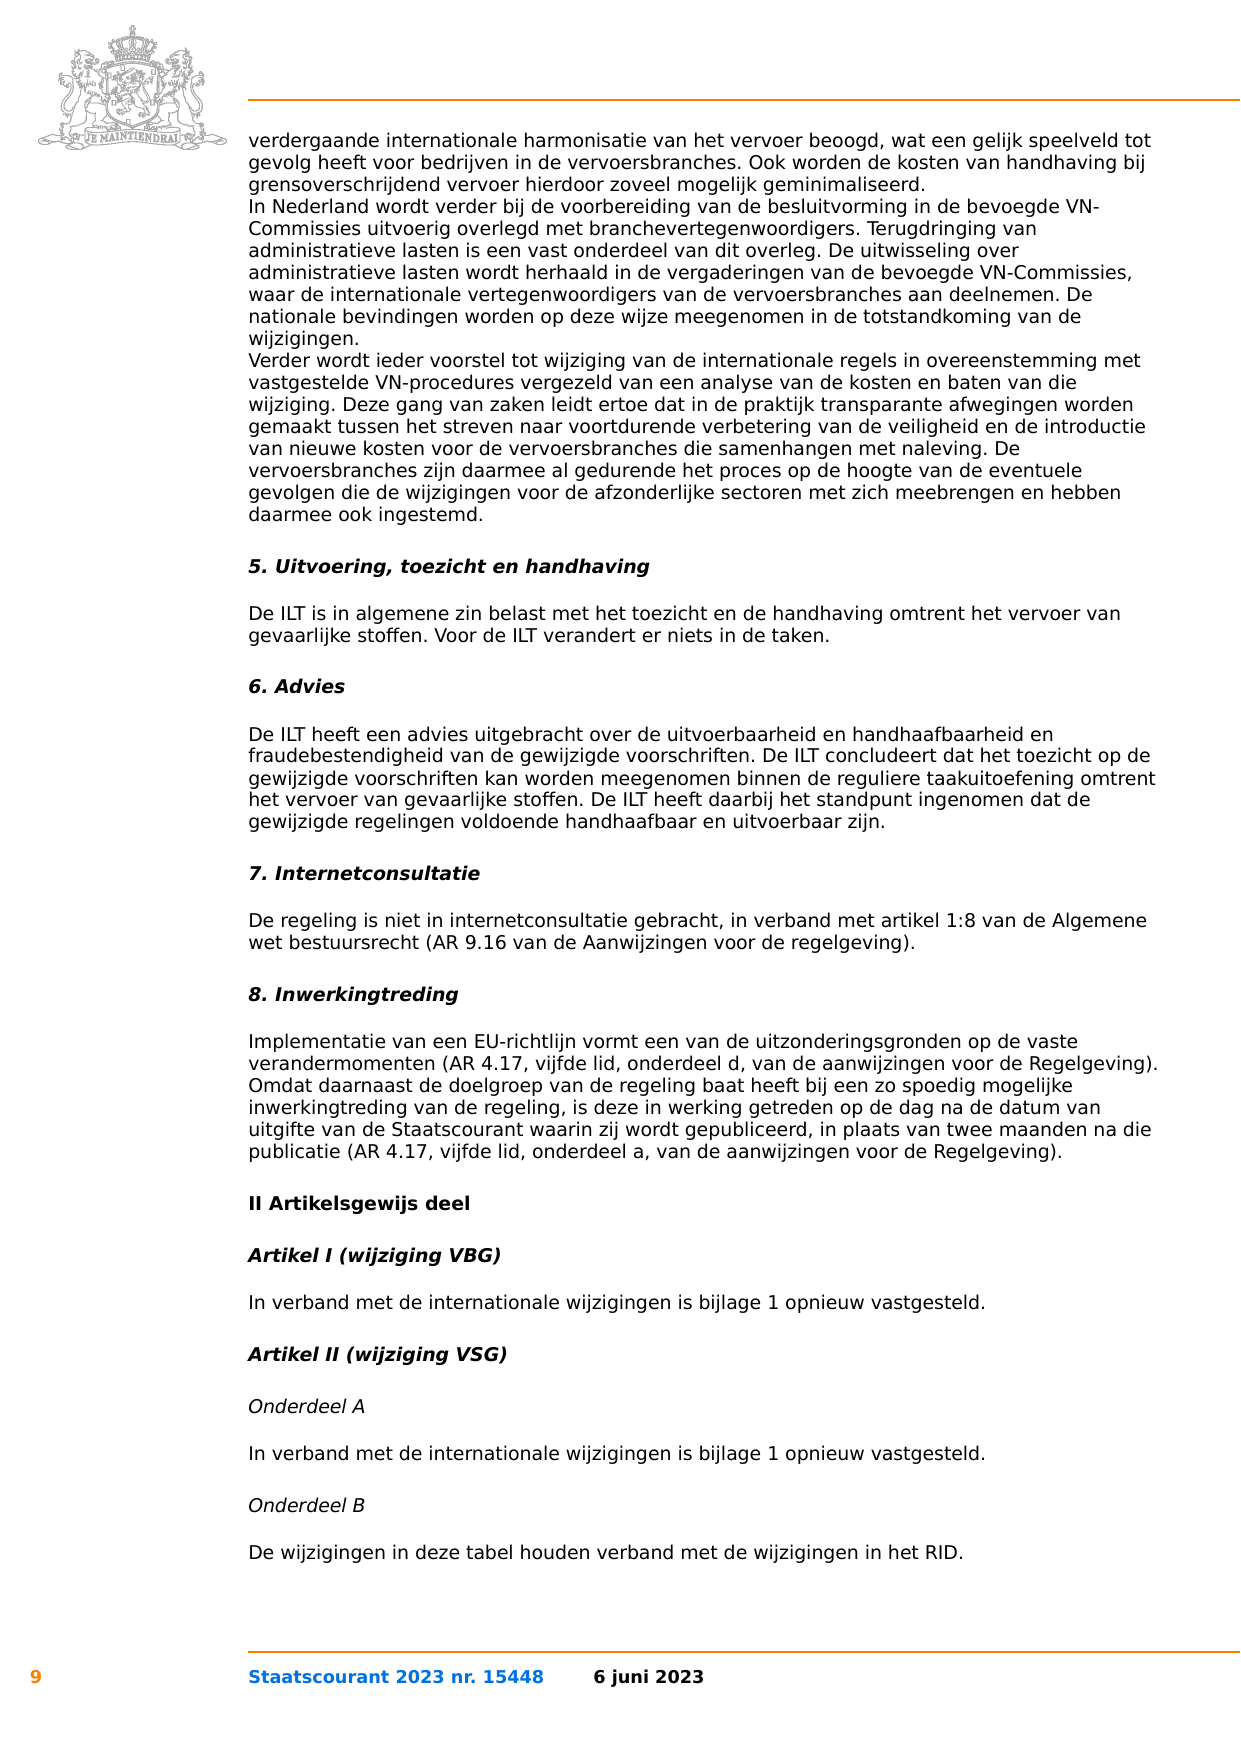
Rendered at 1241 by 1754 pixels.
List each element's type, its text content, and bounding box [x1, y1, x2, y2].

subtitle Artikel I (wijziging VBG) [248, 1245, 1163, 1267]
text De wijzigingen in deze tabel houden verband met de wijzigingen in het RID. [248, 1542, 1163, 1564]
text verdergaande internationale harmonisatie van het vervoer beoogd, wat een gelijk speelveld tot gevolg heeft voor bedrijven in de vervoersbranches. Ook worden de kosten van handhaving bij grensoverschrijdend vervoer hierdoor zoveel mogelijk geminimaliseerd. [248, 130, 1163, 196]
subtitle Artikel II (wijziging VSG) [248, 1344, 1163, 1366]
subtitle Onderdeel B [248, 1495, 1163, 1517]
subtitle 5. Uitvoering, toezicht en handhaving [248, 556, 1163, 577]
subtitle II Artikelsgewijs deel [248, 1193, 1163, 1215]
text Implementatie van een EU-richtlijn vormt een van de uitzonderingsgronden op de vaste verandermomenten (AR 4.17, vijfde lid, onderdeel d, van de aanwijzingen voor de Regelgeving). Omdat daarnaast de doelgroep van de regeling baat heeft bij een zo spoedig mogelijke inwerkingtreding van de regeling, is deze in werking getreden op de dag na de datum van uitgifte van de Staatscourant waarin zij wordt gepubliceerd, in plaats van twee maanden na die publicatie (AR 4.17, vijfde lid, onderdeel a, van de aanwijzingen voor de Regelgeving). [248, 1031, 1163, 1163]
text De ILT is in algemene zin belast met het toezicht en de handhaving omtrent het vervoer van gevaarlijke stoffen. Voor de ILT verandert er niets in de taken. [248, 602, 1163, 646]
subtitle Onderdeel A [248, 1396, 1163, 1418]
text De regeling is niet in internetconsultatie gebracht, in verband met artikel 1:8 van de Algemene wet bestuursrecht (AR 9.16 van de Aanwijzingen voor de regelgeving). [248, 910, 1163, 954]
subtitle 8. Inwerkingtreding [248, 984, 1163, 1006]
subtitle 6. Advies [248, 676, 1163, 698]
picture [38, 25, 227, 150]
text In verband met de internationale wijzigingen is bijlage 1 opnieuw vastgesteld. [248, 1443, 1163, 1465]
text In verband met de internationale wijzigingen is bijlage 1 opnieuw vastgesteld. [248, 1292, 1163, 1314]
text In Nederland wordt verder bij de voorbereiding van de besluitvorming in de bevoegde VN-Commissies uitvoerig overlegd met branchevertegenwoordigers. Terugdringing van administratieve lasten is een vast onderdeel van dit overleg. De uitwisseling over administratieve lasten wordt herhaald in de vergaderingen van de bevoegde VN-Commissies, waar de internationale vertegenwoordigers van de vervoersbranches aan deelnemen. De nationale bevindingen worden op deze wijze meegenomen in de totstandkoming van de wijzigingen. [248, 196, 1163, 350]
subtitle 7. Internetconsultatie [248, 863, 1163, 885]
text De ILT heeft een advies uitgebracht over de uitvoerbaarheid en handhaafbaarheid en fraudebestendigheid van de gewijzigde voorschriften. De ILT concludeert dat het toezicht op de gewijzigde voorschriften kan worden meegenomen binnen de reguliere taakuitoefening omtrent het vervoer van gevaarlijke stoffen. De ILT heeft daarbij het standpunt ingenomen dat de gewijzigde regelingen voldoende handhaafbaar en uitvoerbaar zijn. [248, 723, 1163, 833]
text Verder wordt ieder voorstel tot wijziging van de internationale regels in overeenstemming met vastgestelde VN-procedures vergezeld van een analyse van de kosten en baten van die wijziging. Deze gang van zaken leidt ertoe dat in de praktijk transparante afwegingen worden gemaakt tussen het streven naar voortdurende verbetering van de veiligheid en de introductie van nieuwe kosten voor de vervoersbranches die samenhangen met naleving. De vervoersbranches zijn daarmee al gedurende het proces op de hoogte van de eventuele gevolgen die de wijzigingen voor de afzonderlijke sectoren met zich meebrengen en hebben daarmee ook ingestemd. [248, 350, 1163, 526]
